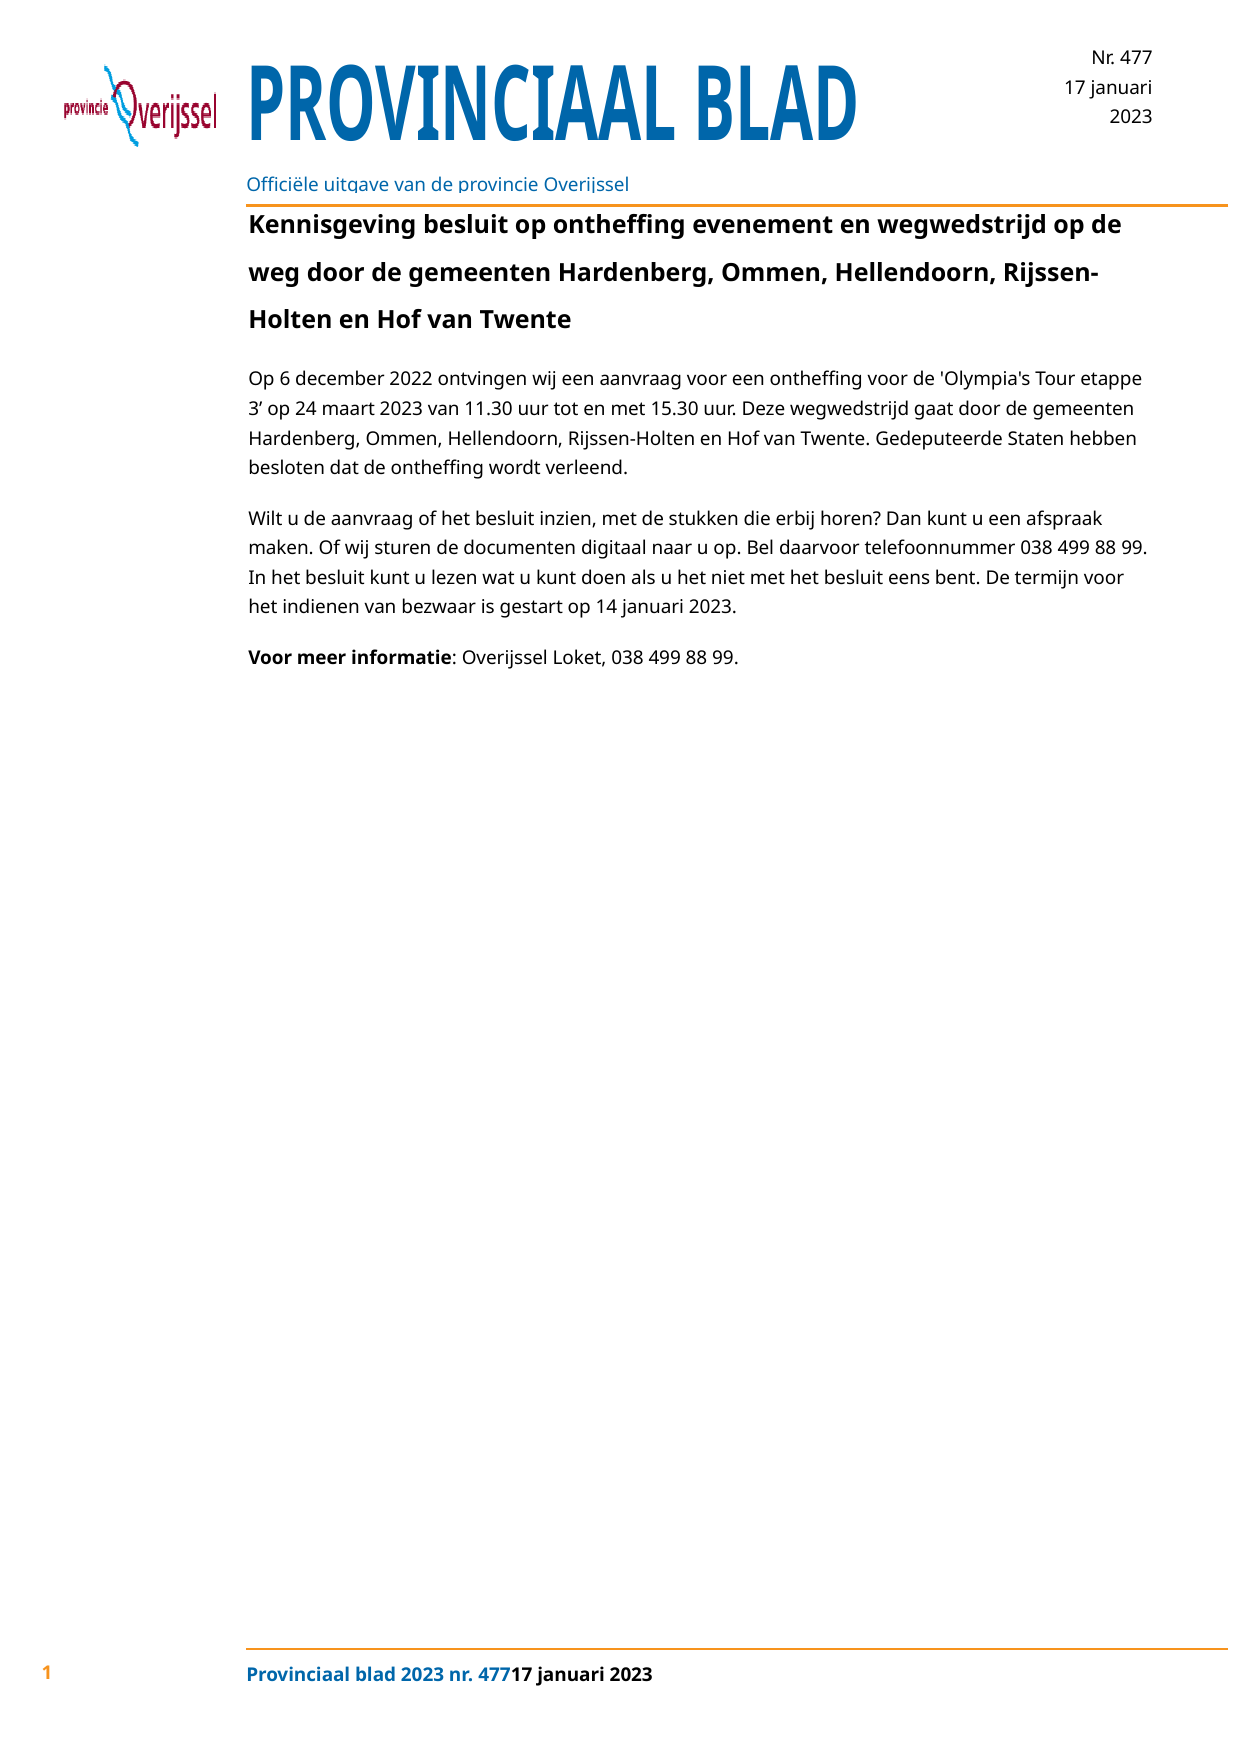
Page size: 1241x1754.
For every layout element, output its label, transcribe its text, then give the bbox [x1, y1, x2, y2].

text Voor meer informatie: Overijssel Loket, 038 499 88 99. [248, 644, 1152, 669]
text Wilt u de aanvraag of het besluit inzien, met de stukken die erbij horen? Dan kunt u een afspraak maken. Of wij sturen de documenten digitaal naar u op. Bel daarvoor telefoonnummer 038 499 88 99. In het besluit kunt u lezen wat u kunt doen als u het niet met het besluit eens bent. De termijn voor het indienen van bezwaar is gestart op 14 januari 2023. [248, 505, 1152, 619]
text Kennisgeving besluit op ontheffing evenement en wegwedstrijd op de weg door de gemeenten Hardenberg, Ommen, Hellendoorn, Rijssen-Holten en Hof van Twente [248, 207, 1152, 336]
text Op 6 december 2022 ontvingen wij een aanvraag voor een ontheffing voor de 'Olympia's Tour etappe 3’ op 24 maart 2023 van 11.30 uur tot en met 15.30 uur. Deze wegwedstrijd gaat door de gemeenten Hardenberg, Ommen, Hellendoorn, Rijssen-Holten en Hof van Twente. Gedeputeerde Staten hebben besloten dat de ontheffing wordt verleend. [248, 366, 1152, 480]
picture [41, 47, 231, 172]
